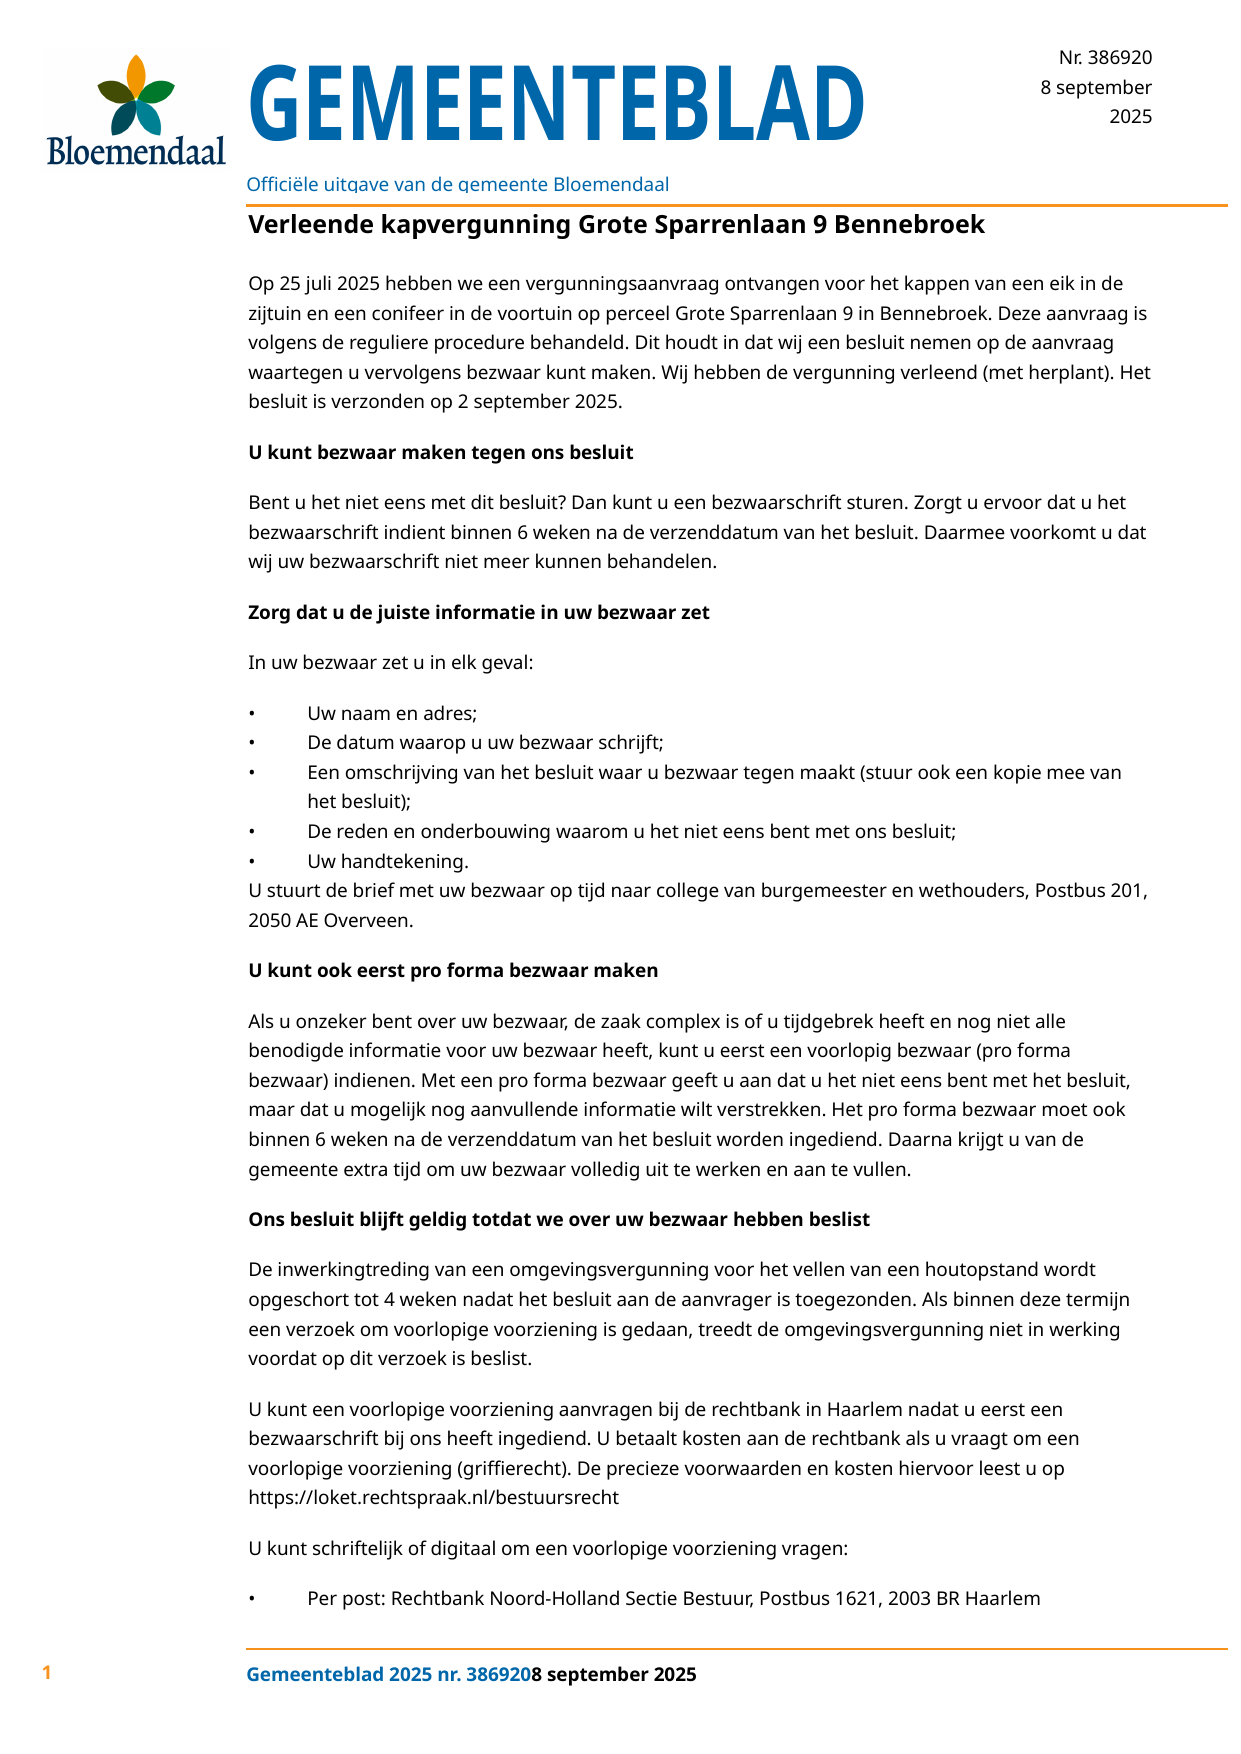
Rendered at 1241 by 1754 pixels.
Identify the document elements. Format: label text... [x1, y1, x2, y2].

text Als u onzeker bent over uw bezwaar, de zaak complex is of u tijdgebrek heeft en nog niet alle benodigde informatie voor uw bezwaar heeft, kunt u eerst een voorlopig bezwaar (pro forma bezwaar) indienen. Met een pro forma bezwaar geeft u aan dat u het niet eens bent met het besluit, maar dat u mogelijk nog aanvullende informatie wilt verstrekken. Het pro forma bezwaar moet ook binnen 6 weken na de verzenddatum van het besluit worden ingediend. Daarna krijgt u van de gemeente extra tijd om uw bezwaar volledig uit te werken en aan te vullen. [248, 1008, 1152, 1181]
text Verleende kapvergunning Grote Sparrenlaan 9 Bennebroek [248, 207, 1152, 241]
list Een omschrijving van het besluit waar u bezwaar tegen maakt (stuur ook een kopie mee van het besluit); [248, 759, 1152, 814]
list De reden en onderbouwing waarom u het niet eens bent met ons besluit; [248, 818, 1152, 844]
text U stuurt de brief met uw bezwaar op tijd naar college van burgemeester en wethouders, Postbus 201, 2050 AE Overveen. [248, 877, 1152, 933]
text U kunt bezwaar maken tegen ons besluit [248, 439, 1152, 465]
picture [41, 47, 231, 172]
text U kunt een voorlopige voorziening aanvragen bij de rechtbank in Haarlem nadat u eerst een bezwaarschrift bij ons heeft ingediend. U betaalt kosten aan de rechtbank als u vraagt om een voorlopige voorziening (griffierecht). De precieze voorwaarden en kosten hiervoor leest u op https://loket.rechtspraak.nl/bestuursrecht [248, 1396, 1152, 1510]
list Uw naam en adres; [248, 700, 1152, 726]
list De datum waarop u uw bezwaar schrijft; [248, 729, 1152, 755]
text Op 25 juli 2025 hebben we een vergunningsaanvraag ontvangen voor het kappen van een eik in de zijtuin en een conifeer in de voortuin op perceel Grote Sparrenlaan 9 in Bennebroek. Deze aanvraag is volgens de reguliere procedure behandeld. Dit houdt in dat wij een besluit nemen op de aanvraag waartegen u vervolgens bezwaar kunt maken. Wij hebben de vergunning verleend (met herplant). Het besluit is verzonden op 2 september 2025. [248, 270, 1152, 414]
text U kunt ook eerst pro forma bezwaar maken [248, 957, 1152, 983]
text In uw bezwaar zet u in elk geval: [248, 649, 1152, 675]
list Uw handtekening. [248, 848, 1152, 873]
text Ons besluit blijft geldig totdat we over uw bezwaar hebben beslist [248, 1206, 1152, 1232]
text Zorg dat u de juiste informatie in uw bezwaar zet [248, 599, 1152, 625]
list Per post: Rechtbank Noord-Holland Sectie Bestuur, Postbus 1621, 2003 BR Haarlem [248, 1585, 1152, 1611]
text U kunt schriftelijk of digitaal om een voorlopige voorziening vragen: [248, 1535, 1152, 1561]
text Bent u het niet eens met dit besluit? Dan kunt u een bezwaarschrift sturen. Zorgt u ervoor dat u het bezwaarschrift indient binnen 6 weken na de verzenddatum van het besluit. Daarmee voorkomt u dat wij uw bezwaarschrift niet meer kunnen behandelen. [248, 489, 1152, 574]
text De inwerkingtreding van een omgevingsvergunning voor het vellen van een houtopstand wordt opgeschort tot 4 weken nadat het besluit aan de aanvrager is toegezonden. Als binnen deze termijn een verzoek om voorlopige voorziening is gedaan, treedt de omgevingsvergunning niet in werking voordat op dit verzoek is beslist. [248, 1257, 1152, 1371]
